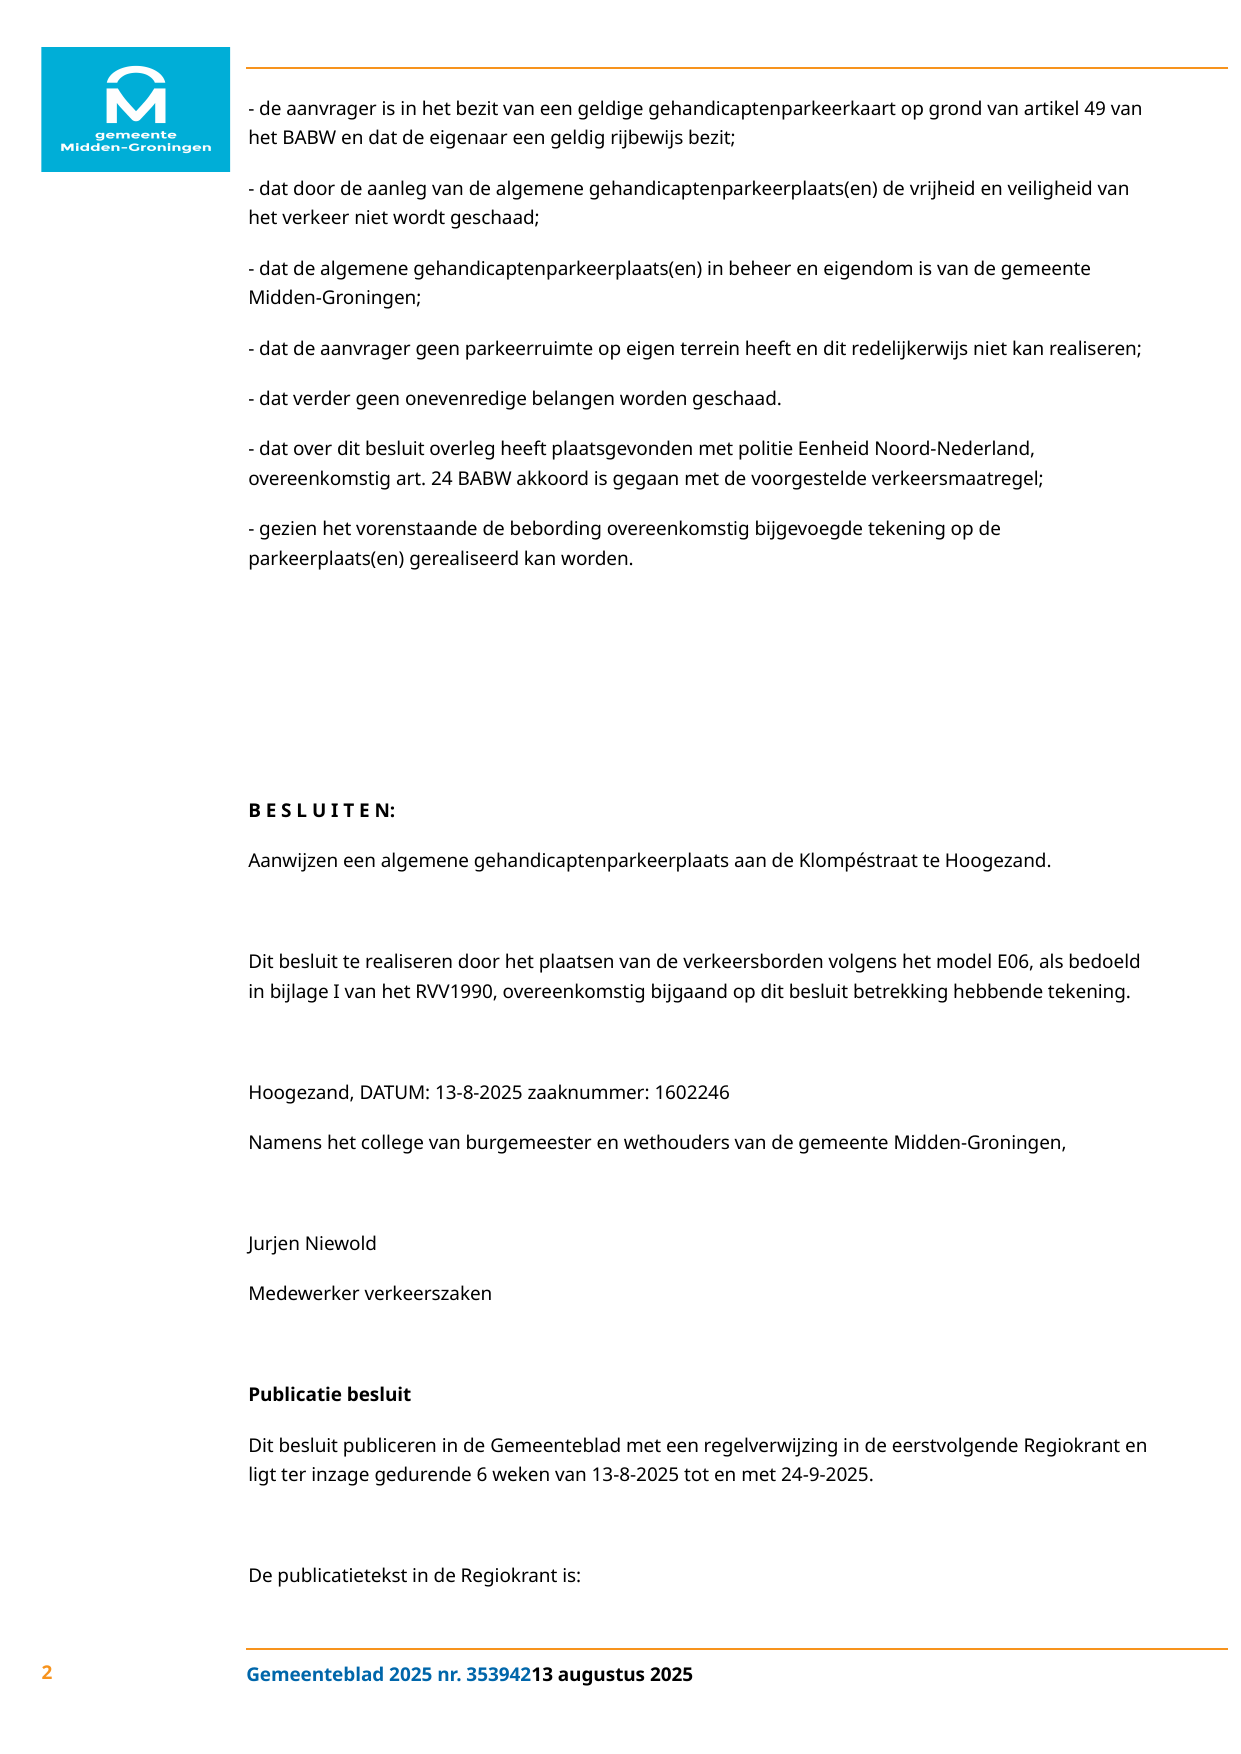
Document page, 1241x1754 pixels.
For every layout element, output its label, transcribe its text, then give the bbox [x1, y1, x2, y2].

text - dat over dit besluit overleg heeft plaatsgevonden met politie Eenheid Noord-Nederland, overeenkomstig art. 24 BABW akkoord is gegaan met de voorgestelde verkeersmaatregel; [248, 436, 1152, 491]
text Hoogezand, DATUM: 13-8-2025 zaaknummer: 1602246 [248, 1079, 1152, 1105]
text - dat de aanvrager geen parkeerruimte op eigen terrein heeft en dit redelijkerwijs niet kan realiseren; [248, 335, 1152, 361]
text Medewerker verkeerszaken [248, 1281, 1152, 1306]
picture [107, 89, 165, 122]
text Jurjen Niewold [248, 1230, 1152, 1256]
text Aanwijzen een algemene gehandicaptenparkeerplaats aan de Klompéstraat te Hoogezand. [248, 848, 1152, 873]
text Dit besluit te realiseren door het plaatsen van de verkeersborden volgens het model E06, als bedoeld in bijlage I van het RVV1990, overeenkomstig bijgaand op dit besluit betrekking hebbende tekening. [248, 948, 1152, 1004]
text - dat door de aanleg van de algemene gehandicaptenparkeerplaats(en) de vrijheid en veiligheid van het verkeer niet wordt geschaad; [248, 175, 1152, 230]
text Namens het college van burgemeester en wethouders van de gemeente Midden-Groningen, [248, 1129, 1152, 1155]
text - de aanvrager is in het bezit van een geldige gehandicaptenparkeerkaart op grond van artikel 49 van het BABW en dat de eigenaar een geldig rijbewijs bezit; [248, 95, 1152, 150]
text - dat de algemene gehandicaptenparkeerplaats(en) in beheer en eigendom is van de gemeente Midden-Groningen; [248, 255, 1152, 310]
picture [108, 66, 164, 82]
picture [184, 146, 190, 153]
text - gezien het vorenstaande de bebording overeenkomstig bijgevoegde tekening op de parkeerplaats(en) gerealiseerd kan worden. [248, 516, 1152, 571]
text B E S L U I T E N: [248, 797, 1152, 823]
text Publicatie besluit [248, 1381, 1152, 1407]
text - dat verder geen onevenredige belangen worden geschaad. [248, 385, 1152, 411]
text Dit besluit publiceren in de Gemeenteblad met een regelverwijzing in de eerstvolgende Regiokrant en ligt ter inzage gedurende 6 weken van 13-8-2025 tot en met 24-9-2025. [248, 1432, 1152, 1487]
text De publicatietekst in de Regiokrant is: [248, 1562, 1152, 1588]
